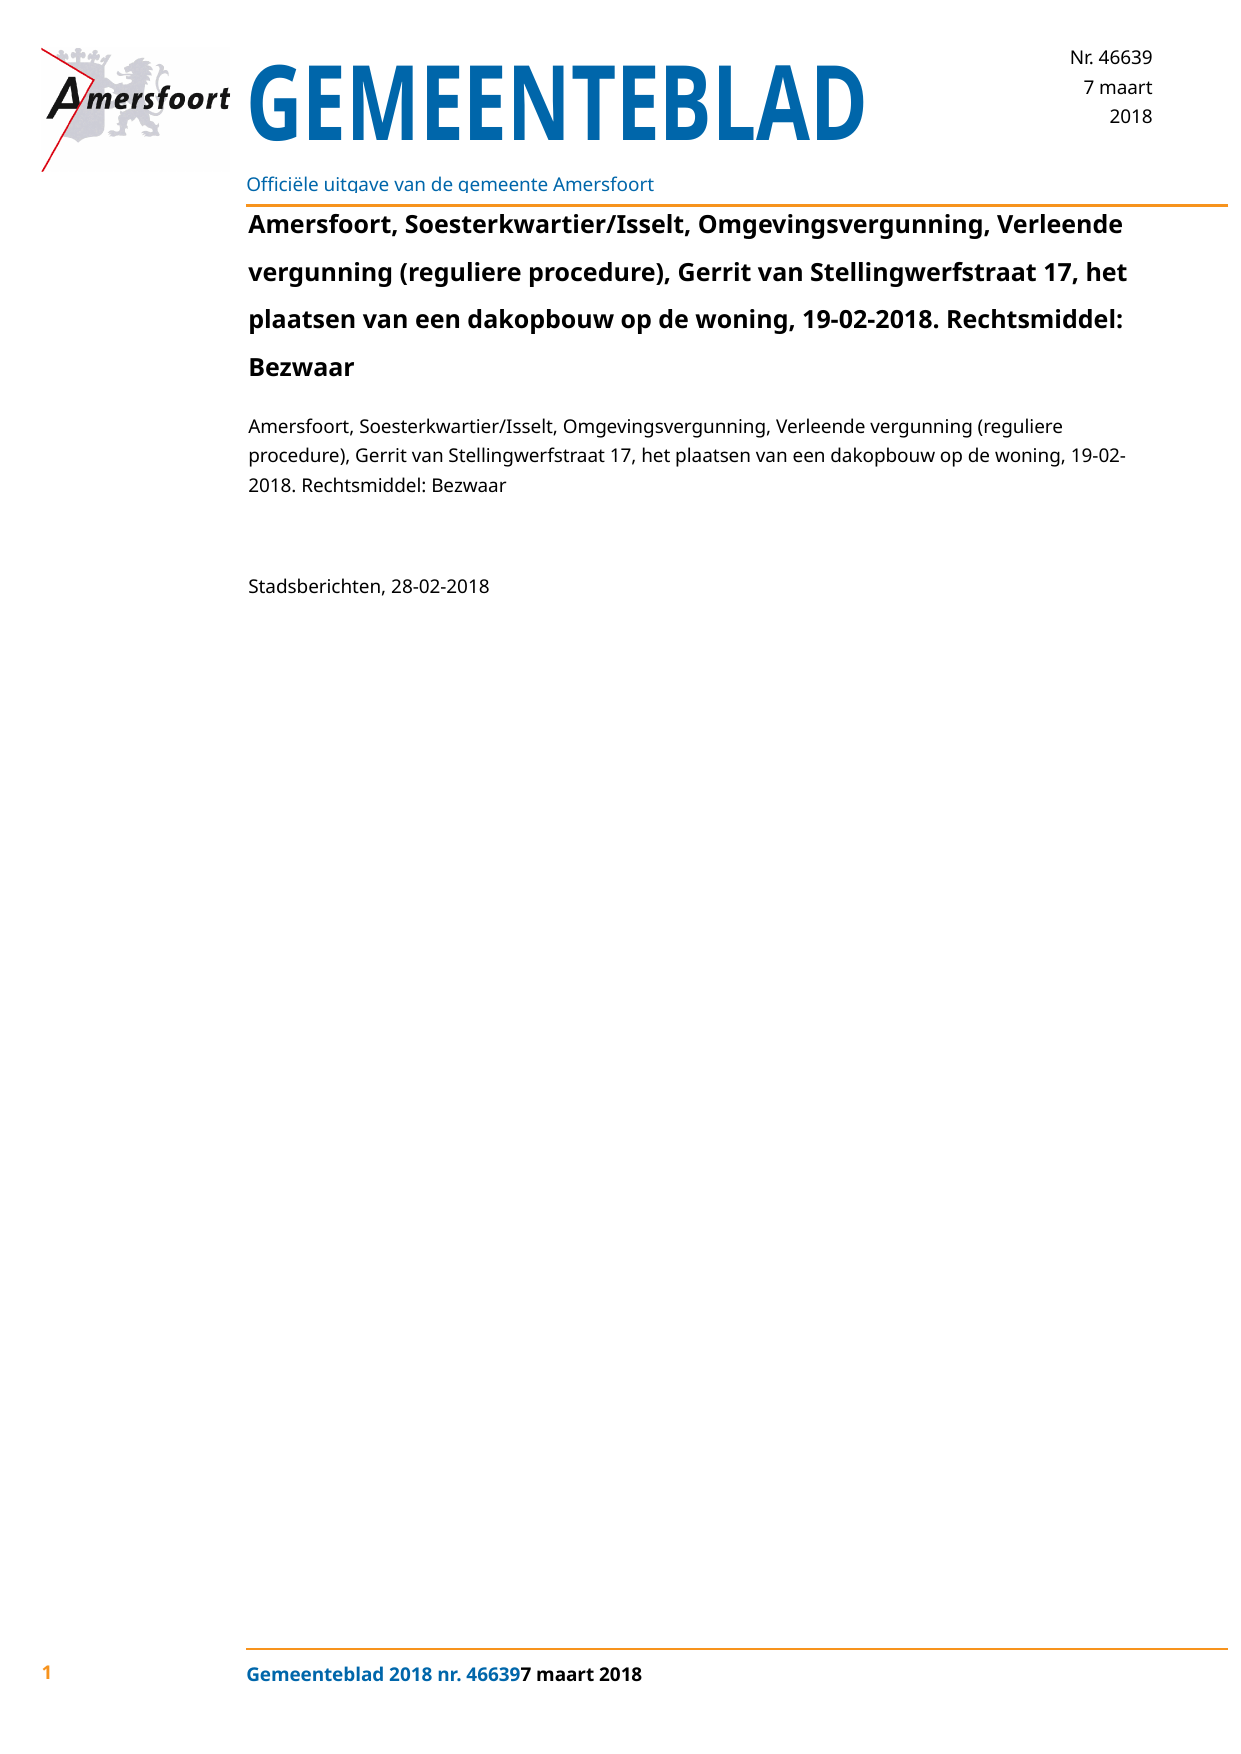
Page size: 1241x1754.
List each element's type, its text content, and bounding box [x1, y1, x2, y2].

text Amersfoort, Soesterkwartier/Isselt, Omgevingsvergunning, Verleende vergunning (reguliere procedure), Gerrit van Stellingwerfstraat 17, het plaatsen van een dakopbouw op de woning, 19-02-2018. Rechtsmiddel: Bezwaar [248, 413, 1152, 498]
text Stadsberichten, 28-02-2018 [248, 573, 1152, 599]
picture [41, 47, 231, 172]
text Amersfoort, Soesterkwartier/Isselt, Omgevingsvergunning, Verleende vergunning (reguliere procedure), Gerrit van Stellingwerfstraat 17, het plaatsen van een dakopbouw op de woning, 19-02-2018. Rechtsmiddel: Bezwaar [248, 207, 1152, 384]
